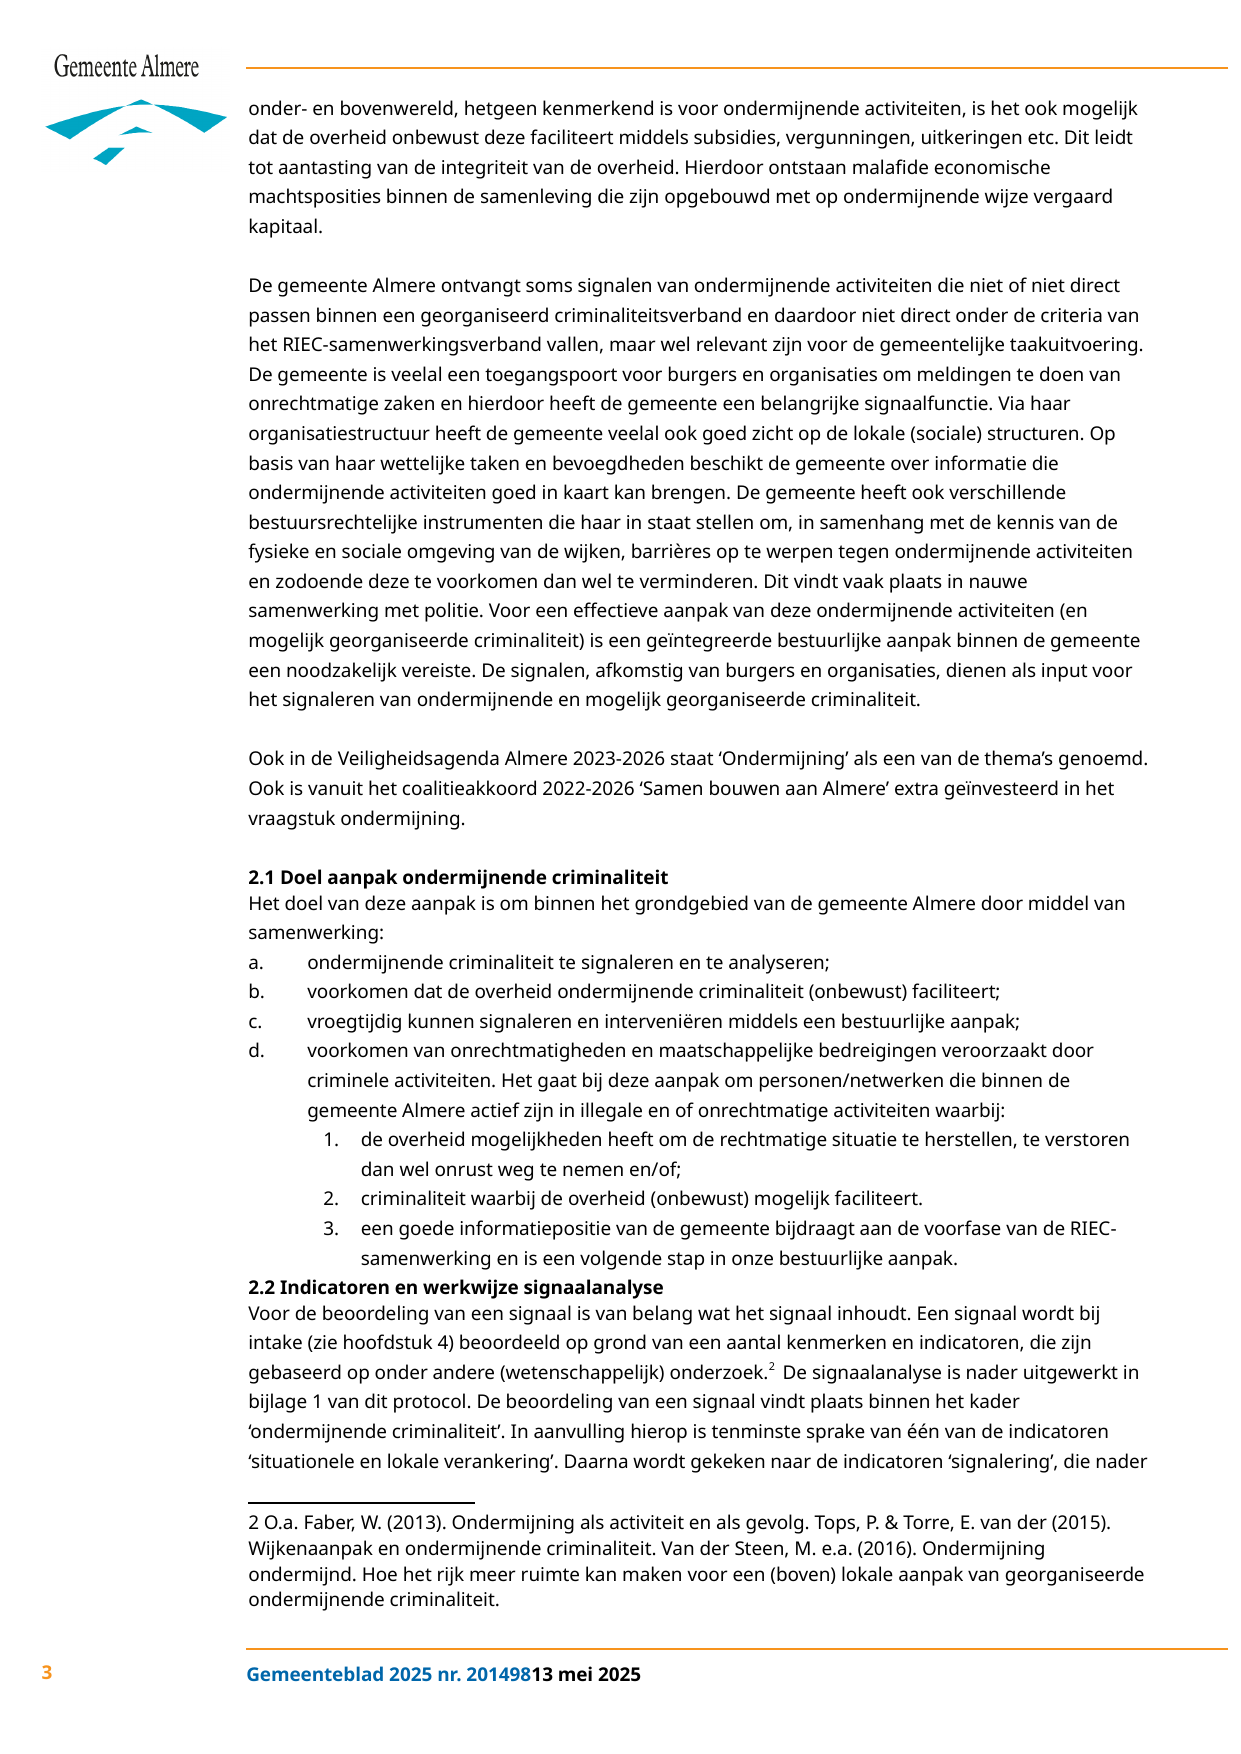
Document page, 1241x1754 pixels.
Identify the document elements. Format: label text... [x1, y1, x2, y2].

text 2.2 Indicatoren en werkwijze signaalanalyse [248, 1274, 1152, 1300]
list de overheid mogelijkheden heeft om de rechtmatige situatie te herstellen, te verstoren dan wel onrust weg te nemen en/of; [323, 1126, 1152, 1182]
list criminaliteit waarbij de overheid (onbewust) mogelijk faciliteert. [323, 1186, 1152, 1211]
text Voor de beoordeling van een signaal is van belang wat het signaal inhoudt. Een signaal wordt bij intake (zie hoofdstuk 4) beoordeeld op grond van een aantal kenmerken en indicatoren, die zijn gebaseerd op onder andere (wetenschappelijk) onderzoek. De signaalanalyse is nader uitgewerkt in bijlage 1 van dit protocol. De beoordeling van een signaal vindt plaats binnen het kader ‘ondermijnende criminaliteit’. In aanvulling hierop is tenminste sprake van één van de indicatoren ‘situationele en lokale verankering’. Daarna wordt gekeken naar de indicatoren ‘signalering’, die nader [248, 1300, 1152, 1474]
list vroegtijdig kunnen signaleren en interveniëren middels een bestuurlijke aanpak; [248, 1008, 1152, 1034]
text De gemeente Almere ontvangt soms signalen van ondermijnende activiteiten die niet of niet direct passen binnen een georganiseerd criminaliteitsverband en daardoor niet direct onder de criteria van het RIEC-samenwerkingsverband vallen, maar wel relevant zijn voor de gemeentelijke taakuitvoering. De gemeente is veelal een toegangspoort voor burgers en organisaties om meldingen te doen van onrechtmatige zaken en hierdoor heeft de gemeente een belangrijke signaalfunctie. Via haar organisatiestructuur heeft de gemeente veelal ook goed zicht op de lokale (sociale) structuren. Op basis van haar wettelijke taken en bevoegdheden beschikt de gemeente over informatie die ondermijnende activiteiten goed in kaart kan brengen. De gemeente heeft ook verschillende bestuursrechtelijke instrumenten die haar in staat stellen om, in samenhang met de kennis van de fysieke en sociale omgeving van de wijken, barrières op te werpen tegen ondermijnende activiteiten en zodoende deze te voorkomen dan wel te verminderen. Dit vindt vaak plaats in nauwe samenwerking met politie. Voor een effectieve aanpak van deze ondermijnende activiteiten (en mogelijk georganiseerde criminaliteit) is een geïntegreerde bestuurlijke aanpak binnen de gemeente een noodzakelijk vereiste. De signalen, afkomstig van burgers en organisaties, dienen als input voor het signaleren van ondermijnende en mogelijk georganiseerde criminaliteit. [248, 272, 1152, 712]
list ondermijnende criminaliteit te signaleren en te analyseren; [248, 949, 1152, 974]
list voorkomen van onrechtmatigheden en maatschappelijke bedreigingen veroorzaakt door criminele activiteiten. Het gaat bij deze aanpak om personen/netwerken die binnen de gemeente Almere actief zijn in illegale en of onrechtmatige activiteiten waarbij: [248, 1038, 1152, 1122]
list voorkomen dat de overheid ondermijnende criminaliteit (onbewust) faciliteert; [248, 978, 1152, 1004]
text O.a. Faber, W. (2013). Ondermijning als activiteit en als gevolg. Tops, P. & Torre, E. van der (2015). Wijkenaanpak en ondermijnende criminaliteit. Van der Steen, M. e.a. (2016). Ondermijning ondermijnd. Hoe het rijk meer ruimte kan maken voor een (boven) lokale aanpak van georganiseerde ondermijnende criminaliteit. [248, 1509, 1152, 1612]
text Ook in de Veiligheidsagenda Almere 2023-2026 staat ‘Ondermijning’ als een van de thema’s genoemd. Ook is vanuit het coalitieakkoord 2022-2026 ‘Samen bouwen aan Almere’ extra geïnvesteerd in het vraagstuk ondermijning. [248, 746, 1152, 831]
list een goede informatiepositie van de gemeente bijdraagt aan de voorfase van de RIEC-samenwerking en is een volgende stap in onze bestuurlijke aanpak. [323, 1215, 1152, 1270]
picture [41, 47, 231, 172]
text onder- en bovenwereld, hetgeen kenmerkend is voor ondermijnende activiteiten, is het ook mogelijk dat de overheid onbewust deze faciliteert middels subsidies, vergunningen, uitkeringen etc. Dit leidt tot aantasting van de integriteit van de overheid. Hierdoor ontstaan malafide economische machtsposities binnen de samenleving die zijn opgebouwd met op ondermijnende wijze vergaard kapitaal. [248, 95, 1152, 239]
text 2.1 Doel aanpak ondermijnende criminaliteit [248, 864, 1152, 890]
text Het doel van deze aanpak is om binnen het grondgebied van de gemeente Almere door middel van samenwerking: [248, 890, 1152, 945]
